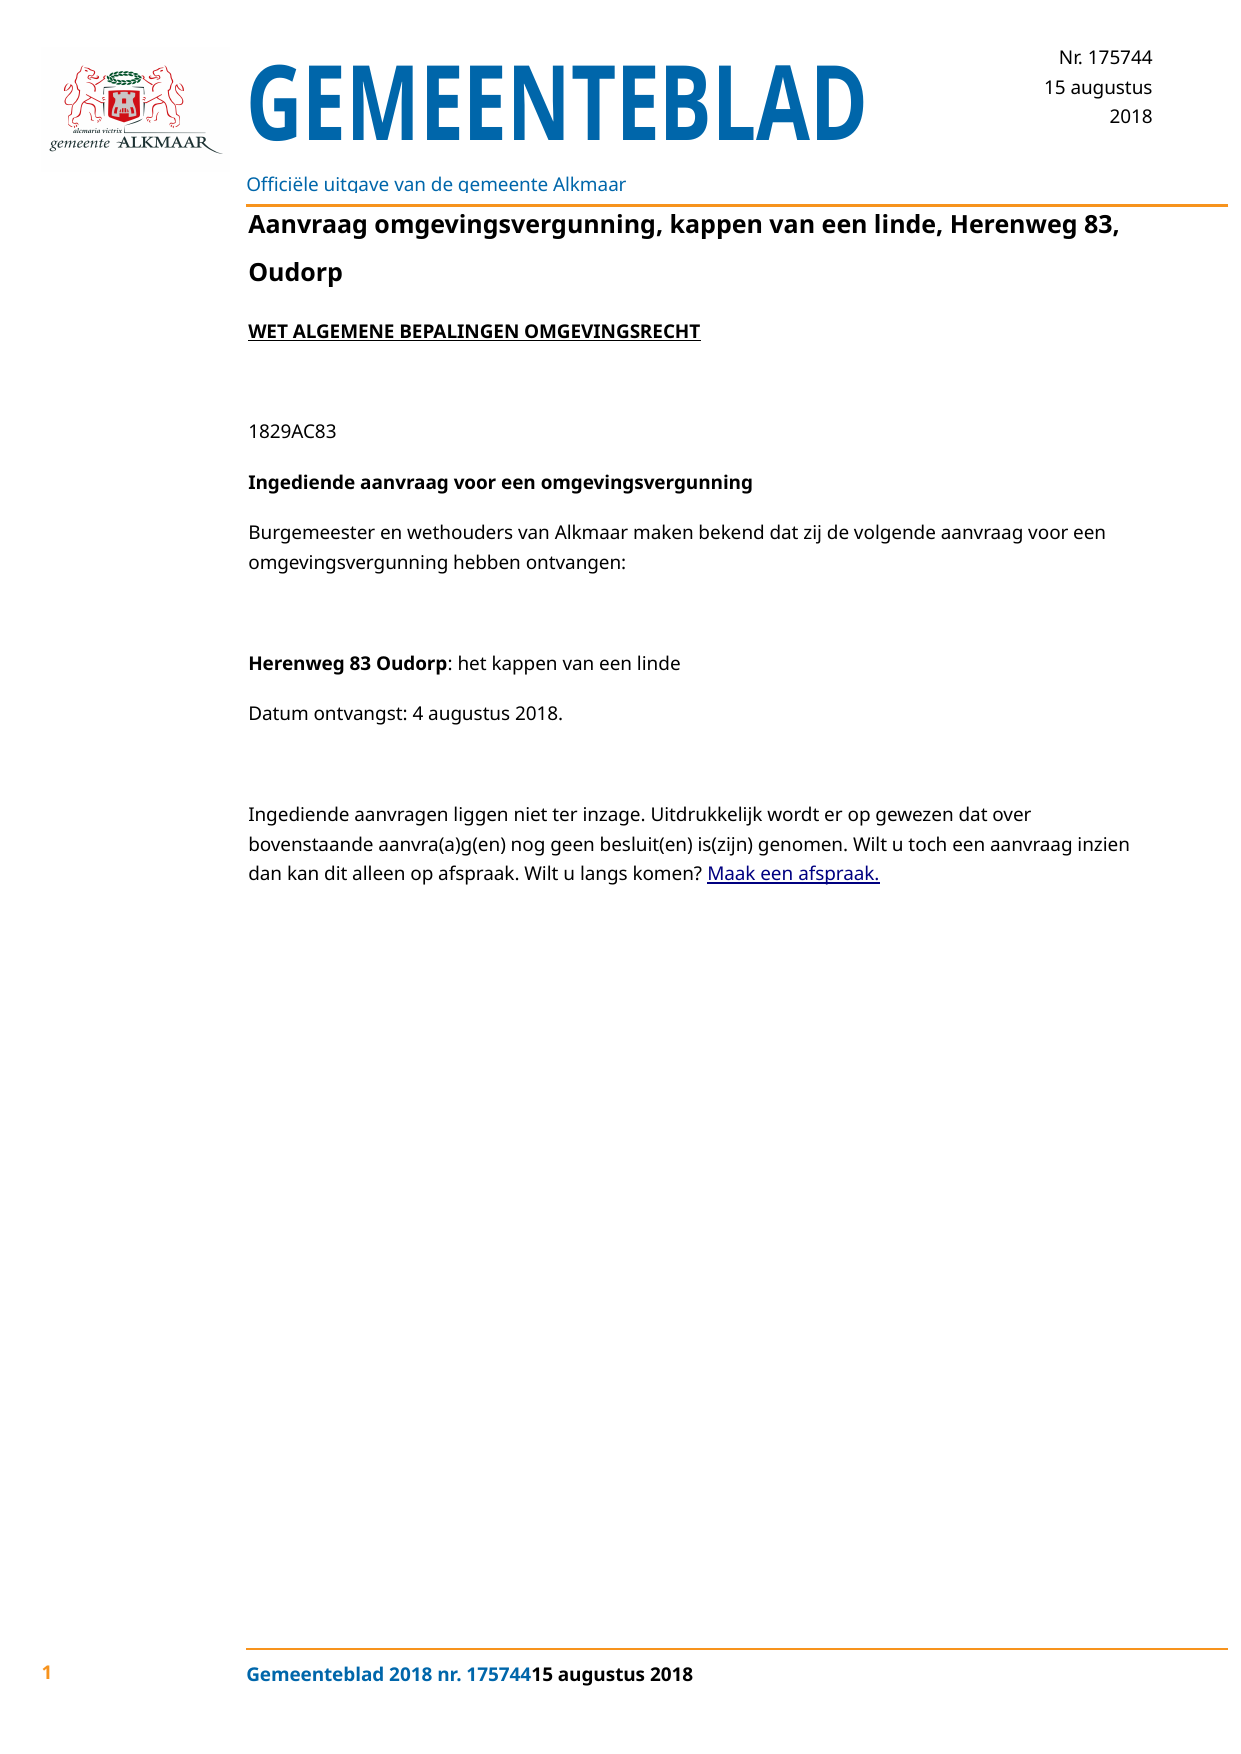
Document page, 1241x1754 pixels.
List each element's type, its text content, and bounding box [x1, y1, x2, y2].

text Herenweg 83 Oudorp: het kappen van een linde [248, 650, 1152, 676]
text WET ALGEMENE BEPALINGEN OMGEVINGSRECHT [248, 318, 1152, 344]
text 1829AC83 [248, 419, 1152, 444]
text Ingediende aanvragen liggen niet ter inzage. Uitdrukkelijk wordt er op gewezen dat over bovenstaande aanvra(a)g(en) nog geen besluit(en) is(zijn) genomen. Wilt u toch een aanvraag inzien dan kan dit alleen op afspraak. Wilt u langs komen? Maak een afspraak. [248, 801, 1152, 886]
text Aanvraag omgevingsvergunning, kappen van een linde, Herenweg 83, Oudorp [248, 207, 1152, 288]
text Datum ontvangst: 4 augustus 2018. [248, 700, 1152, 726]
picture [41, 47, 231, 172]
text Ingediende aanvraag voor een omgevingsvergunning [248, 469, 1152, 495]
text Burgemeester en wethouders van Alkmaar maken bekend dat zij de volgende aanvraag voor een omgevingsvergunning hebben ontvangen: [248, 519, 1152, 575]
